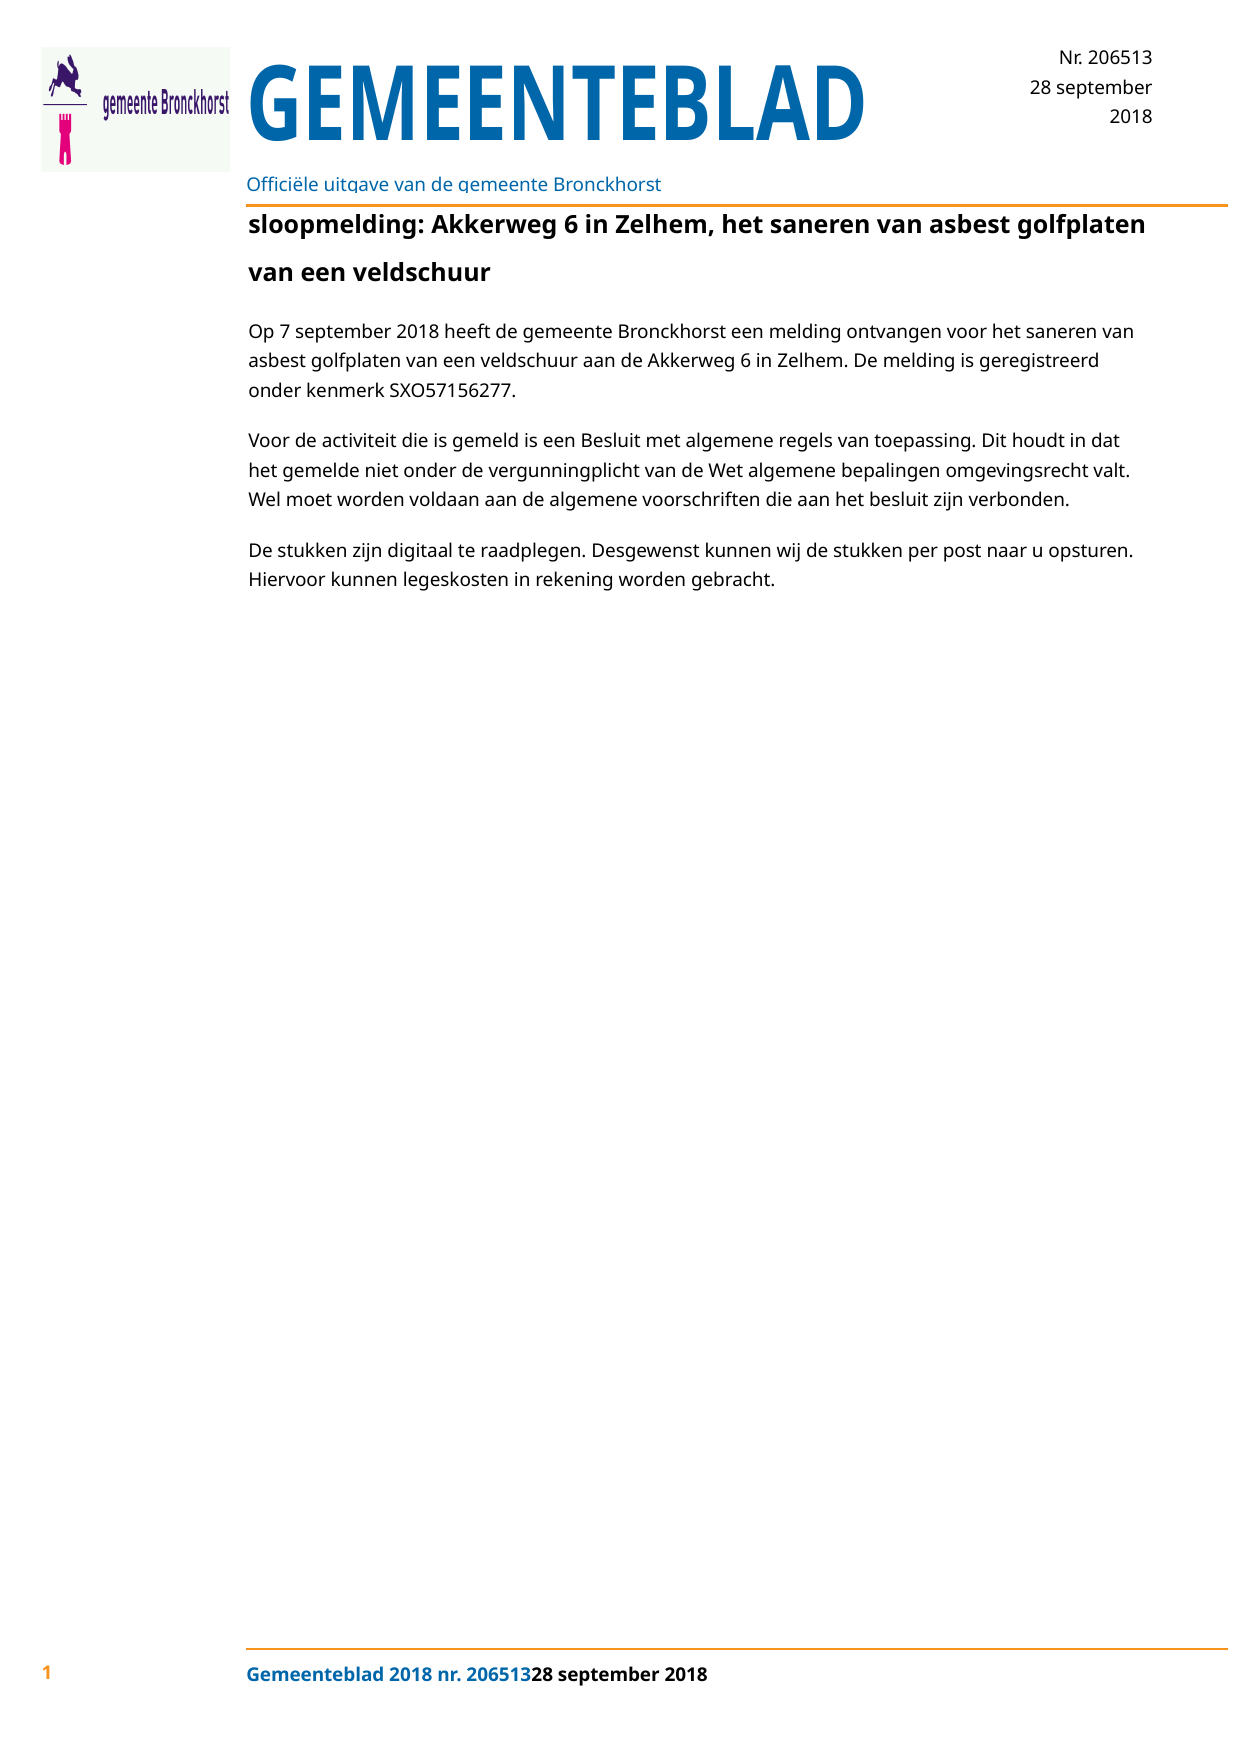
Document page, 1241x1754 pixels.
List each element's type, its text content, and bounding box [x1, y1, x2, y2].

text sloopmelding: Akkerweg 6 in Zelhem, het saneren van asbest golfplaten van een veldschuur [248, 207, 1152, 288]
text Voor de activiteit die is gemeld is een Besluit met algemene regels van toepassing. Dit houdt in dat het gemelde niet onder de vergunningplicht van de Wet algemene bepalingen omgevingsrecht valt. Wel moet worden voldaan aan de algemene voorschriften die aan het besluit zijn verbonden. [248, 427, 1152, 512]
text Op 7 september 2018 heeft de gemeente Bronckhorst een melding ontvangen voor het saneren van asbest golfplaten van een veldschuur aan de Akkerweg 6 in Zelhem. De melding is geregistreerd onder kenmerk SXO57156277. [248, 318, 1152, 403]
text De stukken zijn digitaal te raadplegen. Desgewenst kunnen wij de stukken per post naar u opsturen. Hiervoor kunnen legeskosten in rekening worden gebracht. [248, 537, 1152, 592]
picture [41, 47, 231, 172]
